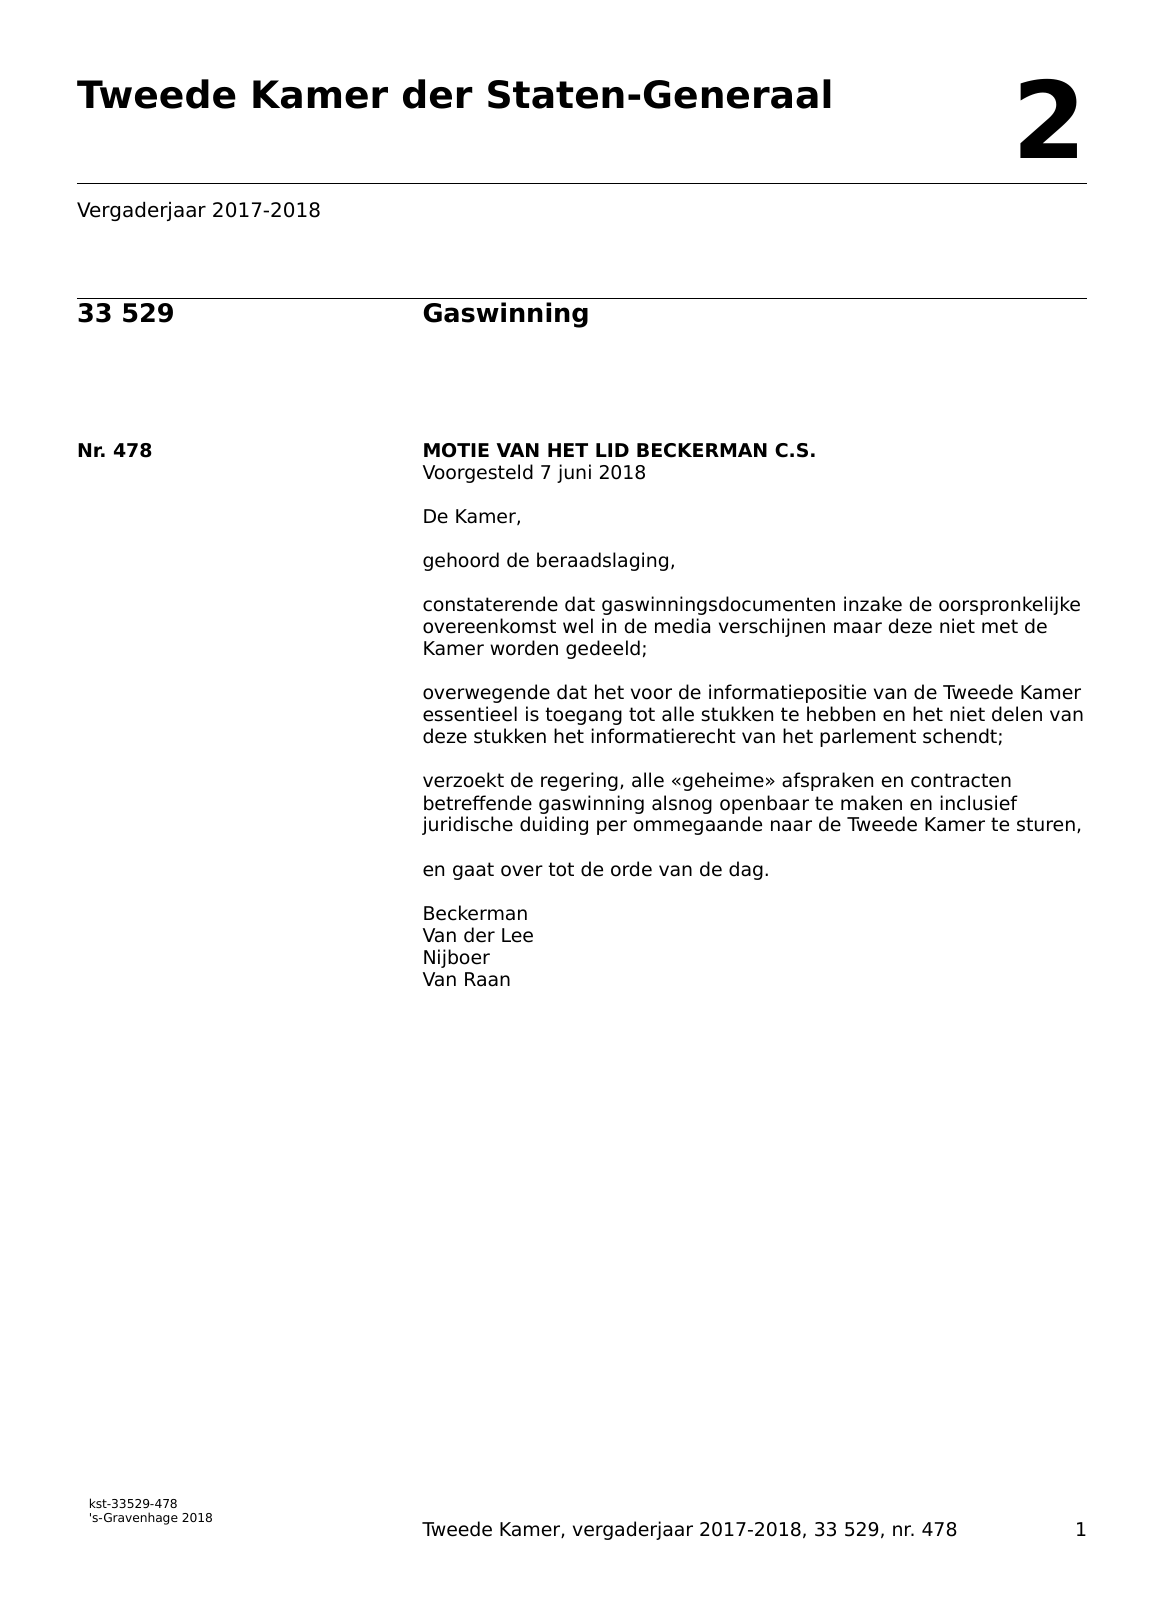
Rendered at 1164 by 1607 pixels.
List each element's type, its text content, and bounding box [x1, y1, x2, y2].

text overwegende dat het voor de informatiepositie van de Tweede Kamer essentieel is toegang tot alle stukken te hebben en het niet delen van deze stukken het informatierecht van het parlement schendt; [422, 682, 1087, 748]
text kst-33529-478 [88, 1497, 323, 1511]
text gehoord de beraadslaging, [422, 550, 1087, 572]
text Nijboer [422, 947, 1087, 969]
text verzoekt de regering, alle «geheime» afspraken en contracten betreffende gaswinning alsnog openbaar te maken en inclusief juridische duiding per ommegaande naar de Tweede Kamer te sturen, [422, 770, 1087, 836]
text 's-Gravenhage 2018 [88, 1511, 323, 1525]
table_cell Vergaderjaar 2017-2018 [77, 184, 1087, 298]
text Beckerman [422, 903, 1087, 925]
text De Kamer, [422, 506, 1087, 528]
text constaterende dat gaswinningsdocumenten inzake de oorspronkelijke overeenkomst wel in de media verschijnen maar deze niet met de Kamer worden gedeeld; [422, 594, 1087, 660]
table_header Tweede Kamer der Staten-Generaal [77, 59, 886, 183]
text Voorgesteld 7 juni 2018 [422, 462, 1087, 484]
table_header 2 [886, 59, 1087, 183]
subtitle 33 529 Gaswinning [77, 299, 1087, 329]
subtitle Nr. 478 MOTIE VAN HET LID BECKERMAN C.S. [77, 440, 1087, 462]
text en gaat over tot de orde van de dag. [422, 858, 1087, 881]
text Van der Lee [422, 925, 1087, 947]
text Van Raan [422, 969, 1087, 991]
